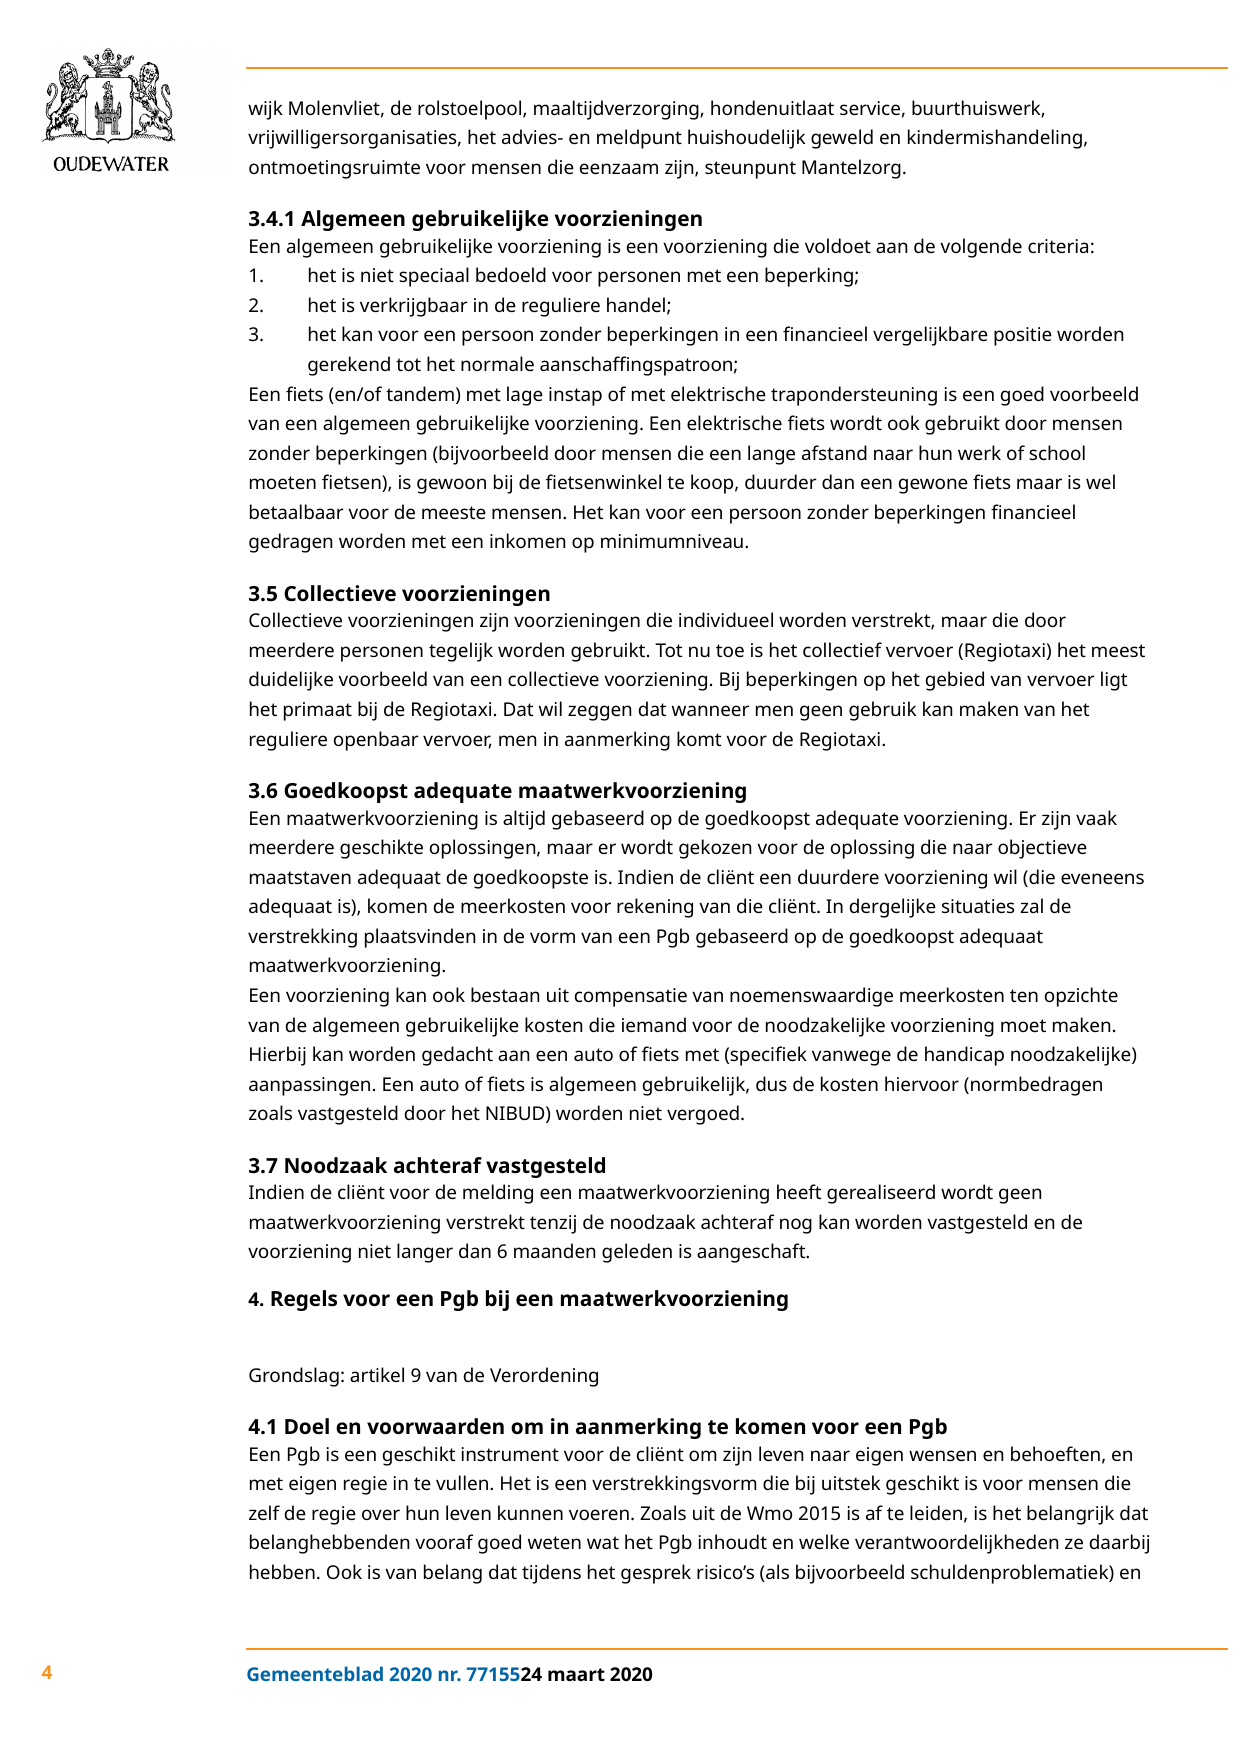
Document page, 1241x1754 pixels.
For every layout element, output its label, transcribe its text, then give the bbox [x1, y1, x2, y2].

text 3.4.1 Algemeen gebruikelijke voorzieningen [248, 204, 1152, 233]
text 4. Regels voor een Pgb bij een maatwerkvoorziening [248, 1284, 1152, 1313]
text 3.7 Noodzaak achteraf vastgesteld [248, 1151, 1152, 1179]
text 4.1 Doel en voorwaarden om in aanmerking te komen voor een Pgb [248, 1412, 1152, 1441]
list het is verkrijgbaar in de reguliere handel; [248, 292, 1152, 318]
text Indien de cliënt voor de melding een maatwerkvoorziening heeft gerealiseerd wordt geen maatwerkvoorziening verstrekt tenzij de noodzaak achteraf nog kan worden vastgesteld en de voorziening niet langer dan 6 maanden geleden is aangeschaft. [248, 1179, 1152, 1264]
text Een Pgb is een geschikt instrument voor de cliënt om zijn leven naar eigen wensen en behoeften, en met eigen regie in te vullen. Het is een verstrekkingsvorm die bij uitstek geschikt is voor mensen die zelf de regie over hun leven kunnen voeren. Zoals uit de Wmo 2015 is af te leiden, is het belangrijk dat belanghebbenden vooraf goed weten wat het Pgb inhoudt en welke verantwoordelijkheden ze daarbij hebben. Ook is van belang dat tijdens het gesprek risico’s (als bijvoorbeeld schuldenproblematiek) en [248, 1441, 1152, 1585]
text 3.6 Goedkoopst adequate maatwerkvoorziening [248, 776, 1152, 805]
text wijk Molenvliet, de rolstoelpool, maaltijdverzorging, hondenuitlaat service, buurthuiswerk, vrijwilligersorganisaties, het advies- en meldpunt huishoudelijk geweld en kindermishandeling, ontmoetingsruimte voor mensen die eenzaam zijn, steunpunt Mantelzorg. [248, 95, 1152, 180]
text 3.5 Collectieve voorzieningen [248, 579, 1152, 607]
text Een algemeen gebruikelijke voorziening is een voorziening die voldoet aan de volgende criteria: [248, 233, 1152, 258]
picture [41, 47, 231, 172]
list het kan voor een persoon zonder beperkingen in een financieel vergelijkbare positie worden gerekend tot het normale aanschaffingspatroon; [248, 322, 1152, 377]
text Grondslag: artikel 9 van de Verordening [248, 1362, 1152, 1388]
text Een maatwerkvoorziening is altijd gebaseerd op de goedkoopst adequate voorziening. Er zijn vaak meerdere geschikte oplossingen, maar er wordt gekozen voor de oplossing die naar objectieve maatstaven adequaat de goedkoopste is. Indien de cliënt een duurdere voorziening wil (die eveneens adequaat is), komen de meerkosten voor rekening van die cliënt. In dergelijke situaties zal de verstrekking plaatsvinden in de vorm van een Pgb gebaseerd op de goedkoopst adequaat maatwerkvoorziening. [248, 805, 1152, 978]
text Collectieve voorzieningen zijn voorzieningen die individueel worden verstrekt, maar die door meerdere personen tegelijk worden gebruikt. Tot nu toe is het collectief vervoer (Regiotaxi) het meest duidelijke voorbeeld van een collectieve voorziening. Bij beperkingen op het gebied van vervoer ligt het primaat bij de Regiotaxi. Dat wil zeggen dat wanneer men geen gebruik kan maken van het reguliere openbaar vervoer, men in aanmerking komt voor de Regiotaxi. [248, 607, 1152, 752]
list het is niet speciaal bedoeld voor personen met een beperking; [248, 262, 1152, 288]
text Een voorziening kan ook bestaan uit compensatie van noemenswaardige meerkosten ten opzichte van de algemeen gebruikelijke kosten die iemand voor de noodzakelijke voorziening moet maken. Hierbij kan worden gedacht aan een auto of fiets met (specifiek vanwege de handicap noodzakelijke) aanpassingen. Een auto of fiets is algemeen gebruikelijk, dus de kosten hiervoor (normbedragen zoals vastgesteld door het NIBUD) worden niet vergoed. [248, 982, 1152, 1126]
text Een fiets (en/of tandem) met lage instap of met elektrische trapondersteuning is een goed voorbeeld van een algemeen gebruikelijke voorziening. Een elektrische fiets wordt ook gebruikt door mensen zonder beperkingen (bijvoorbeeld door mensen die een lange afstand naar hun werk of school moeten fietsen), is gewoon bij de fietsenwinkel te koop, duurder dan een gewone fiets maar is wel betaalbaar voor de meeste mensen. Het kan voor een persoon zonder beperkingen financieel gedragen worden met een inkomen op minimumniveau. [248, 381, 1152, 554]
